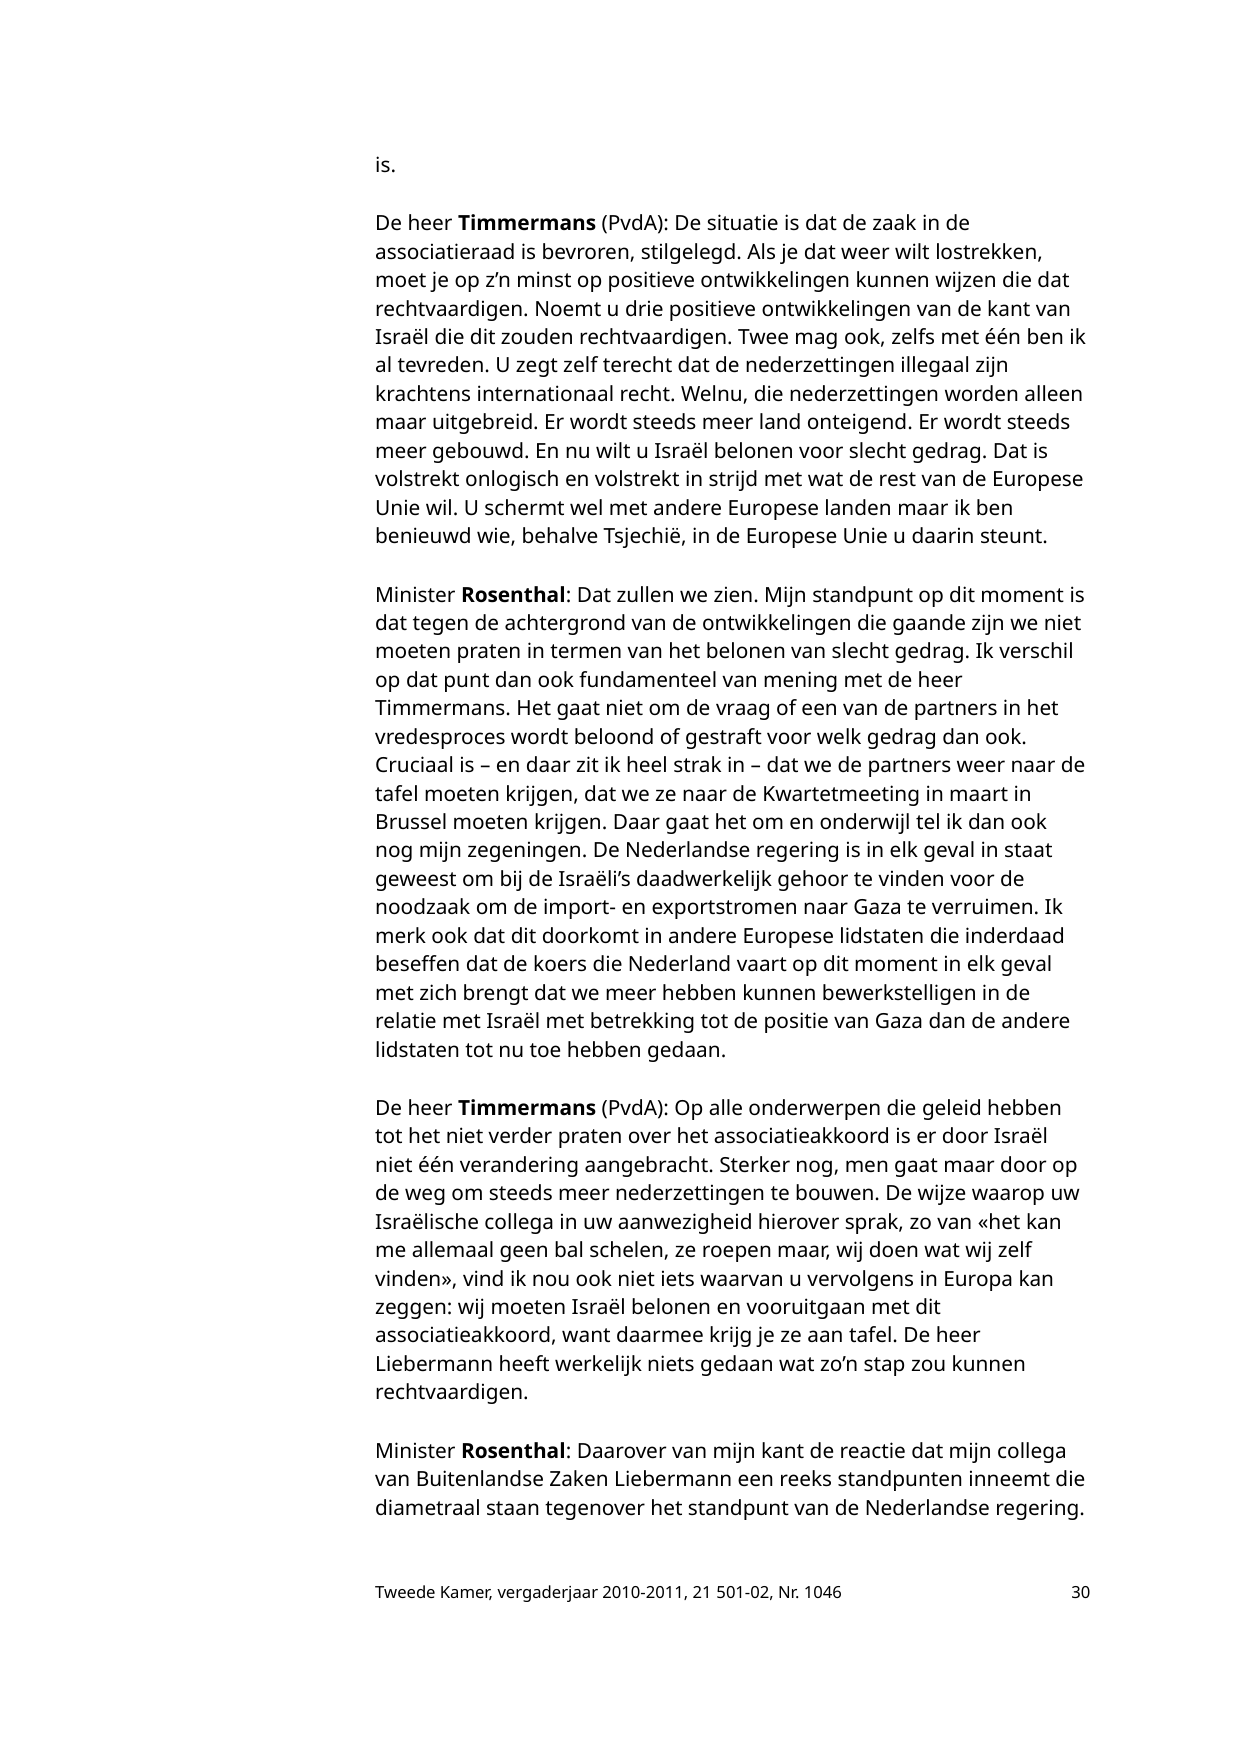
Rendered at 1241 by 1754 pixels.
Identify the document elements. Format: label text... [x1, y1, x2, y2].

text Minister Rosenthal: Dat zullen we zien. Mijn standpunt op dit moment is dat tegen de achtergrond van de ontwikkelingen die gaande zijn we niet moeten praten in termen van het belonen van slecht gedrag. Ik verschil op dat punt dan ook fundamenteel van mening met de heer Timmermans. Het gaat niet om de vraag of een van de partners in het vredesproces wordt beloond of gestraft voor welk gedrag dan ook. Cruciaal is – en daar zit ik heel strak in – dat we de partners weer naar de tafel moeten krijgen, dat we ze naar de Kwartetmeeting in maart in Brussel moeten krijgen. Daar gaat het om en onderwijl tel ik dan ook nog mijn zegeningen. De Nederlandse regering is in elk geval in staat geweest om bij de Israëli’s daadwerkelijk gehoor te vinden voor de noodzaak om de import- en exportstromen naar Gaza te verruimen. Ik merk ook dat dit doorkomt in andere Europese lidstaten die inderdaad beseffen dat de koers die Nederland vaart op dit moment in elk geval met zich brengt dat we meer hebben kunnen bewerkstelligen in de relatie met Israël met betrekking tot de positie van Gaza dan de andere lidstaten tot nu toe hebben gedaan. [375, 580, 1090, 1063]
text is. [375, 150, 1090, 178]
text De heer Timmermans (PvdA): De situatie is dat de zaak in de associatieraad is bevroren, stilgelegd. Als je dat weer wilt lostrekken, moet je op z’n minst op positieve ontwikkelingen kunnen wijzen die dat rechtvaardigen. Noemt u drie positieve ontwikkelingen van de kant van Israël die dit zouden rechtvaardigen. Twee mag ook, zelfs met één ben ik al tevreden. U zegt zelf terecht dat de nederzettingen illegaal zijn krachtens internationaal recht. Welnu, die nederzettingen worden alleen maar uitgebreid. Er wordt steeds meer land onteigend. Er wordt steeds meer gebouwd. En nu wilt u Israël belonen voor slecht gedrag. Dat is volstrekt onlogisch en volstrekt in strijd met wat de rest van de Europese Unie wil. U schermt wel met andere Europese landen maar ik ben benieuwd wie, behalve Tsjechië, in de Europese Unie u daarin steunt. [375, 208, 1090, 550]
text Minister Rosenthal: Daarover van mijn kant de reactie dat mijn collega van Buitenlandse Zaken Liebermann een reeks standpunten inneemt die diametraal staan tegenover het standpunt van de Nederlandse regering. [375, 1436, 1090, 1521]
text De heer Timmermans (PvdA): Op alle onderwerpen die geleid hebben tot het niet verder praten over het associatieakkoord is er door Israël niet één verandering aangebracht. Sterker nog, men gaat maar door op de weg om steeds meer nederzettingen te bouwen. De wijze waarop uw Israëlische collega in uw aanwezigheid hierover sprak, zo van «het kan me allemaal geen bal schelen, ze roepen maar, wij doen wat wij zelf vinden», vind ik nou ook niet iets waarvan u vervolgens in Europa kan zeggen: wij moeten Israël belonen en vooruitgaan met dit associatieakkoord, want daarmee krijg je ze aan tafel. De heer Liebermann heeft werkelijk niets gedaan wat zo’n stap zou kunnen rechtvaardigen. [375, 1093, 1090, 1406]
